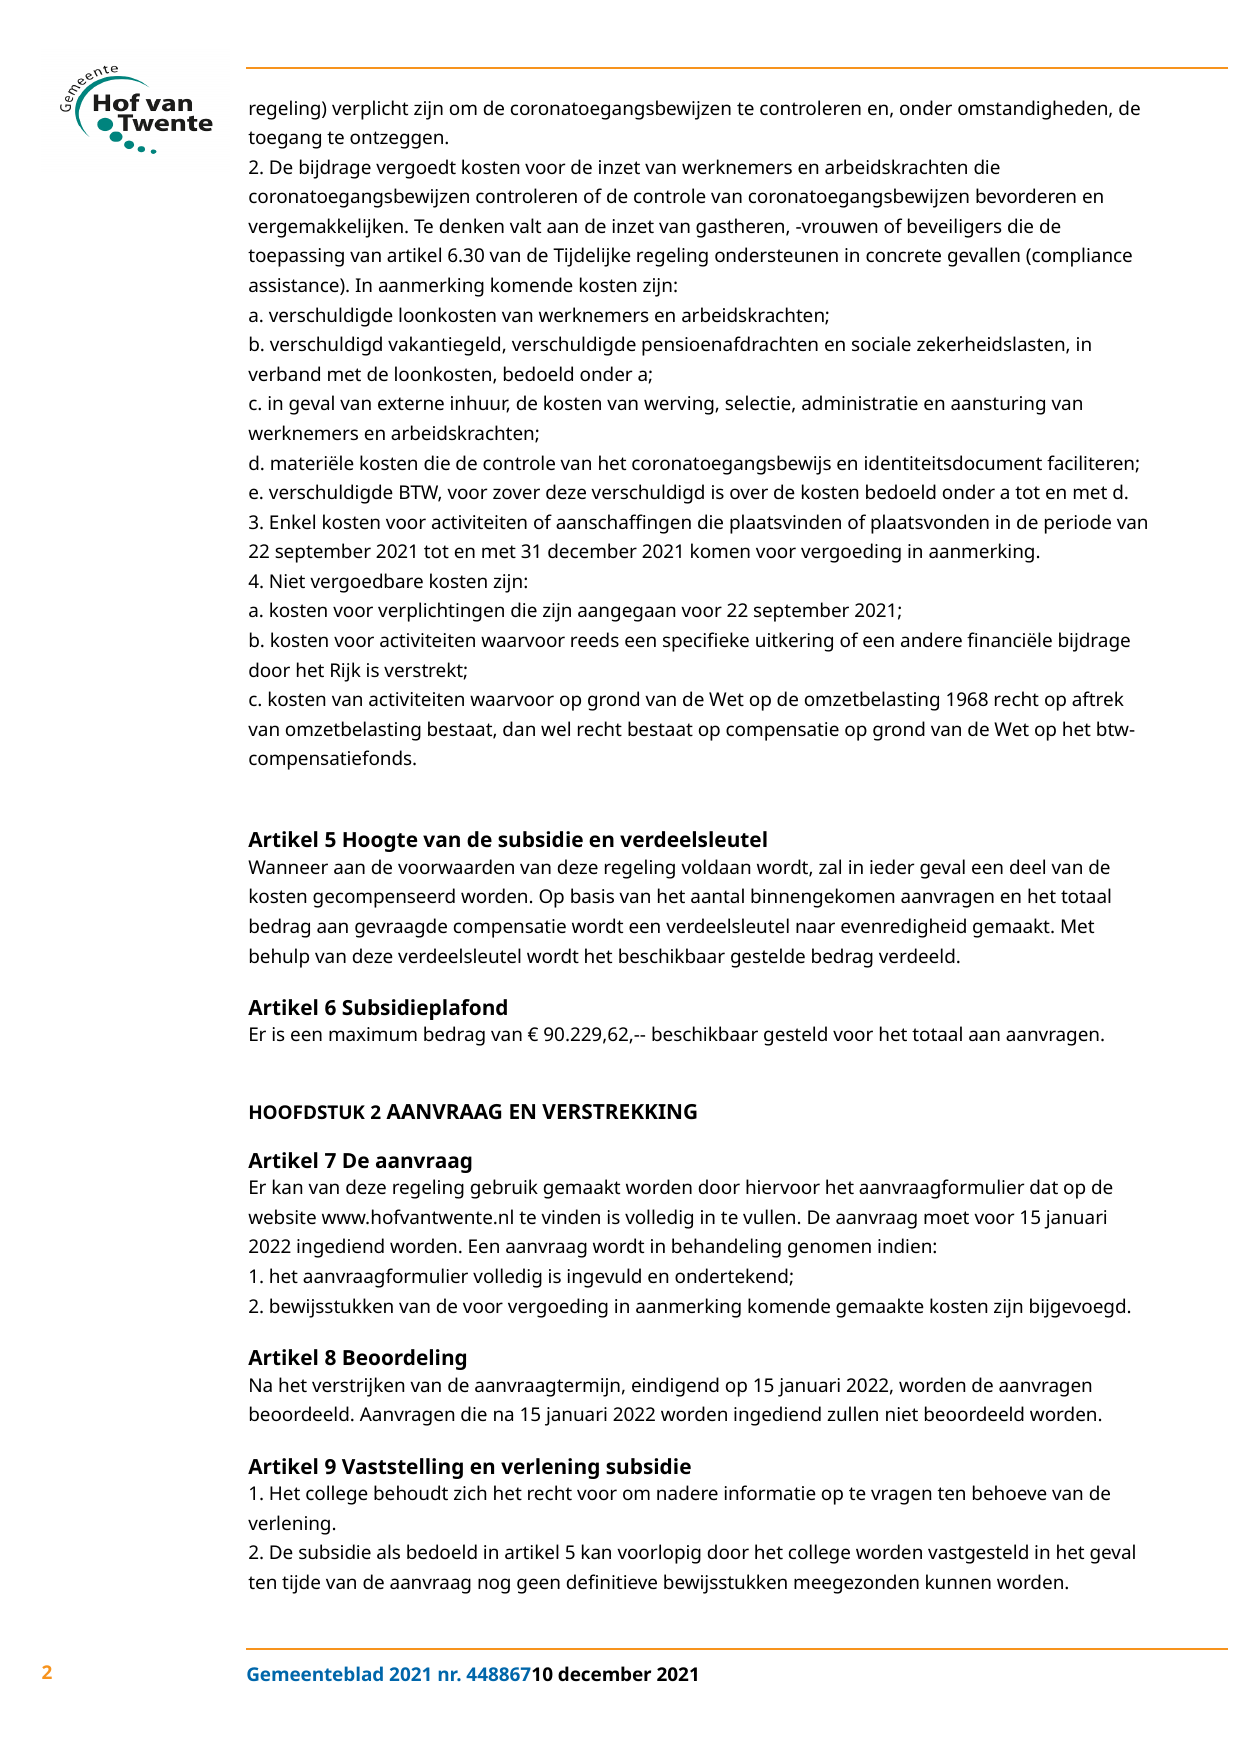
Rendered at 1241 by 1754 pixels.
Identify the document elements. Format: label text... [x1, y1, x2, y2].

text a. verschuldigde loonkosten van werknemers en arbeidskrachten; [248, 302, 1152, 328]
text 4. Niet vergoedbare kosten zijn: [248, 568, 1152, 594]
text 2. bewijsstukken van de voor vergoeding in aanmerking komende gemaakte kosten zijn bijgevoegd. [248, 1293, 1152, 1319]
text regeling) verplicht zijn om de coronatoegangsbewijzen te controleren en, onder omstandigheden, de toegang te ontzeggen. [248, 95, 1152, 150]
text 2. De bijdrage vergoedt kosten voor de inzet van werknemers en arbeidskrachten die coronatoegangsbewijzen controleren of de controle van coronatoegangsbewijzen bevorderen en vergemakkelijken. Te denken valt aan de inzet van gastheren, -vrouwen of beveiligers die de toepassing van artikel 6.30 van de Tijdelijke regeling ondersteunen in concrete gevallen (compliance assistance). In aanmerking komende kosten zijn: [248, 154, 1152, 298]
text b. verschuldigd vakantiegeld, verschuldigde pensioenafdrachten en sociale zekerheidslasten, in verband met de loonkosten, bedoeld onder a; [248, 331, 1152, 387]
text Er kan van deze regeling gebruik gemaakt worden door hiervoor het aanvraagformulier dat op de website www.hofvantwente.nl te vinden is volledig in te vullen. De aanvraag moet voor 15 januari 2022 ingediend worden. Een aanvraag wordt in behandeling genomen indien: [248, 1174, 1152, 1259]
text Wanneer aan de voorwaarden van deze regeling voldaan wordt, zal in ieder geval een deel van de kosten gecompenseerd worden. Op basis van het aantal binnengekomen aanvragen en het totaal bedrag aan gevraagde compensatie wordt een verdeelsleutel naar evenredigheid gemaakt. Met behulp van deze verdeelsleutel wordt het beschikbaar gestelde bedrag verdeeld. [248, 854, 1152, 968]
text d. materiële kosten die de controle van het coronatoegangsbewijs en identiteitsdocument faciliteren; [248, 450, 1152, 476]
text HOOFDSTUK 2 AANVRAAG EN VERSTREKKING [248, 1097, 1152, 1125]
text 1. Het college behoudt zich het recht voor om nadere informatie op te vragen ten behoeve van de verlening. [248, 1480, 1152, 1536]
text a. kosten voor verplichtingen die zijn aangegaan voor 22 september 2021; [248, 598, 1152, 623]
text c. in geval van externe inhuur, de kosten van werving, selectie, administratie en aansturing van werknemers en arbeidskrachten; [248, 391, 1152, 446]
text Artikel 8 Beoordeling [248, 1343, 1152, 1372]
text Artikel 5 Hoogte van de subsidie en verdeelsleutel [248, 826, 1152, 854]
text e. verschuldigde BTW, voor zover deze verschuldigd is over de kosten bedoeld onder a tot en met d. [248, 479, 1152, 505]
text Er is een maximum bedrag van € 90.229,62,-- beschikbaar gesteld voor het totaal aan aanvragen. [248, 1022, 1152, 1047]
text c. kosten van activiteiten waarvoor op grond van de Wet op de omzetbelasting 1968 recht op aftrek van omzetbelasting bestaat, dan wel recht bestaat op compensatie op grond van de Wet op het btw-compensatiefonds. [248, 686, 1152, 771]
text Artikel 6 Subsidieplafond [248, 993, 1152, 1022]
text 1. het aanvraagformulier volledig is ingevuld en ondertekend; [248, 1263, 1152, 1289]
text Artikel 9 Vaststelling en verlening subsidie [248, 1452, 1152, 1480]
text b. kosten voor activiteiten waarvoor reeds een specifieke uitkering of een andere financiële bijdrage door het Rijk is verstrekt; [248, 627, 1152, 683]
text Artikel 7 De aanvraag [248, 1146, 1152, 1174]
text Na het verstrijken van de aanvraagtermijn, eindigend op 15 januari 2022, worden de aanvragen beoordeeld. Aanvragen die na 15 januari 2022 worden ingediend zullen niet beoordeeld worden. [248, 1372, 1152, 1427]
text 3. Enkel kosten voor activiteiten of aanschaffingen die plaatsvinden of plaatsvonden in de periode van 22 september 2021 tot en met 31 december 2021 komen voor vergoeding in aanmerking. [248, 509, 1152, 564]
picture [41, 47, 231, 172]
text 2. De subsidie als bedoeld in artikel 5 kan voorlopig door het college worden vastgesteld in het geval ten tijde van de aanvraag nog geen definitieve bewijsstukken meegezonden kunnen worden. [248, 1539, 1152, 1595]
